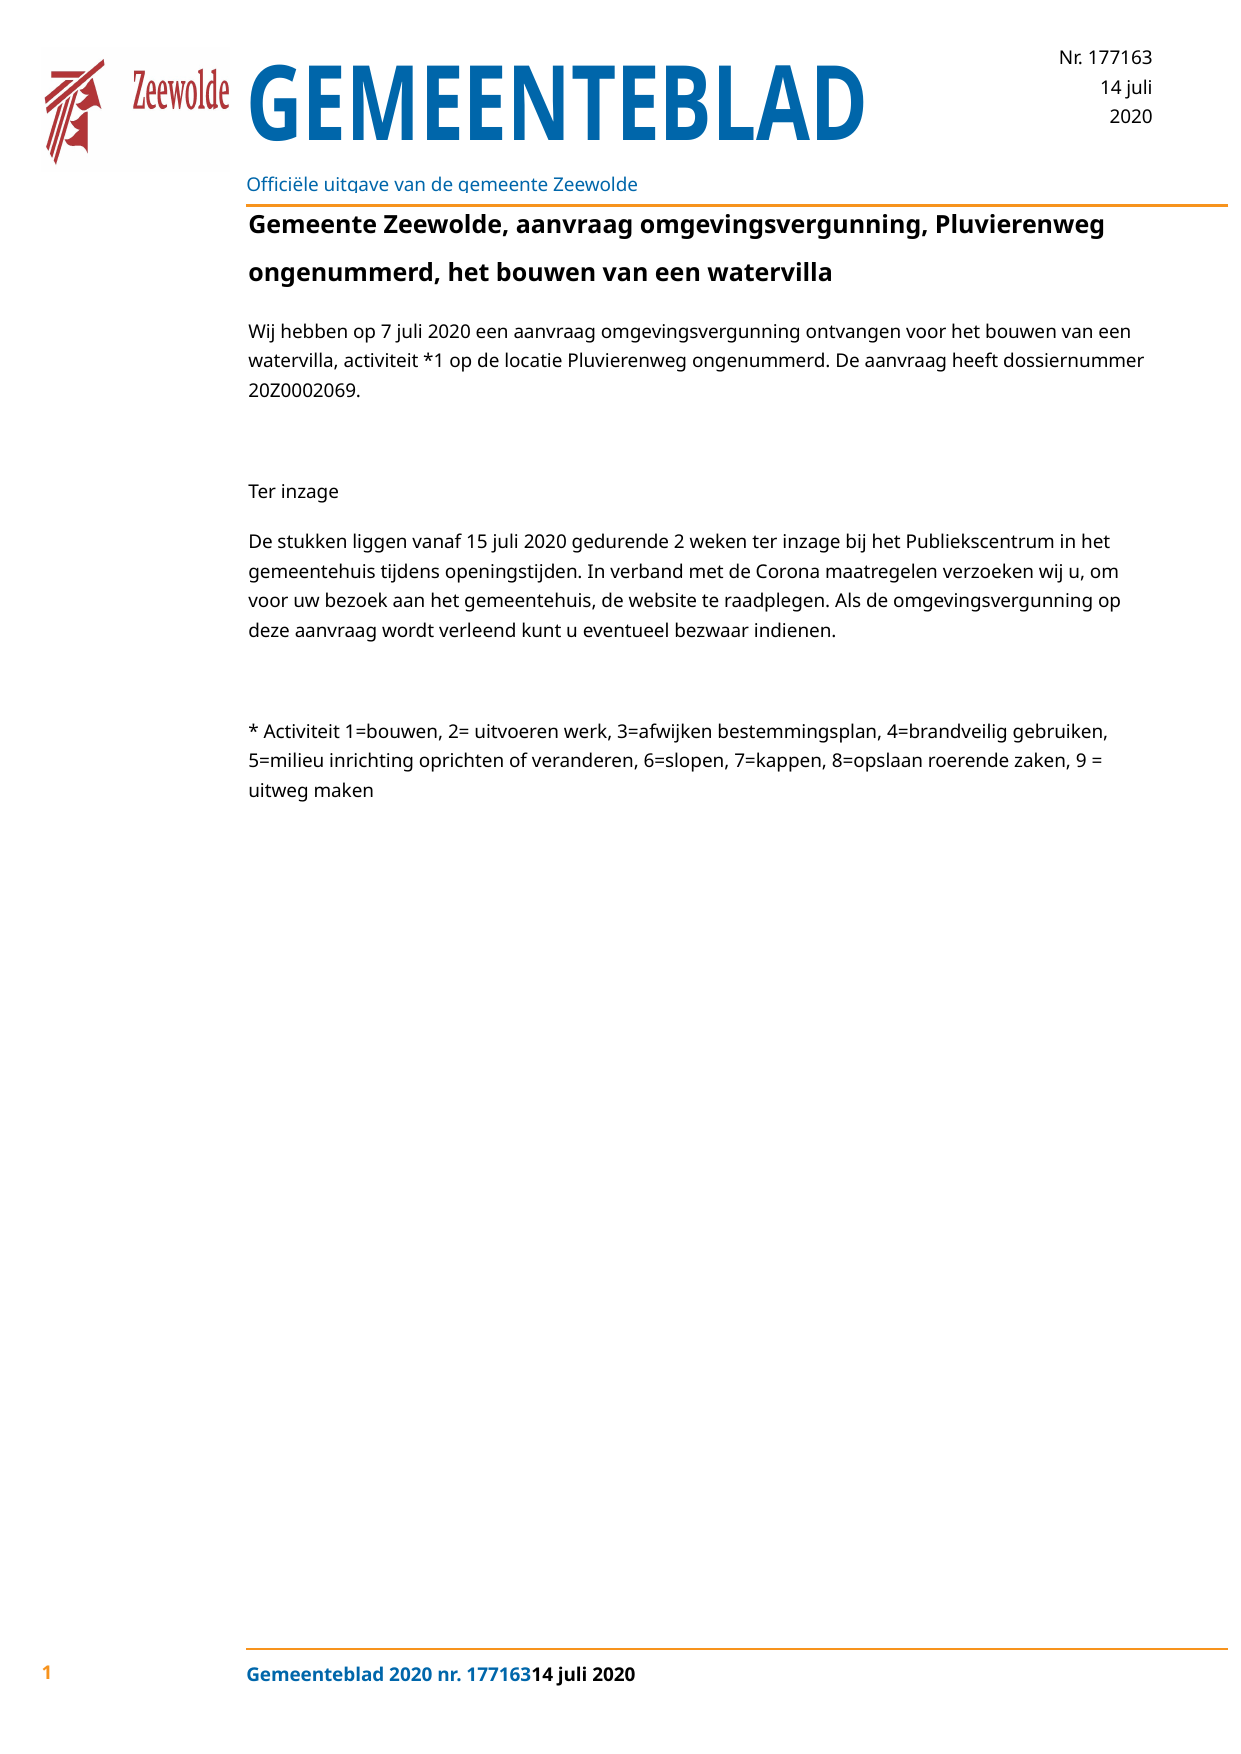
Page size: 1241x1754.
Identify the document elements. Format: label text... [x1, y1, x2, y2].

picture [41, 47, 231, 172]
text Gemeente Zeewolde, aanvraag omgevingsvergunning, Pluvierenweg ongenummerd, het bouwen van een watervilla [248, 207, 1152, 288]
text Wij hebben op 7 juli 2020 een aanvraag omgevingsvergunning ontvangen voor het bouwen van een watervilla, activiteit *1 op de locatie Pluvierenweg ongenummerd. De aanvraag heeft dossiernummer 20Z0002069. [248, 318, 1152, 403]
text De stukken liggen vanaf 15 juli 2020 gedurende 2 weken ter inzage bij het Publiekscentrum in het gemeentehuis tijdens openingstijden. In verband met de Corona maatregelen verzoeken wij u, om voor uw bezoek aan het gemeentehuis, de website te raadplegen. Als de omgevingsvergunning op deze aanvraag wordt verleend kunt u eventueel bezwaar indienen. [248, 528, 1152, 643]
text Ter inzage [248, 478, 1152, 504]
text * Activiteit 1=bouwen, 2= uitvoeren werk, 3=afwijken bestemmingsplan, 4=brandveilig gebruiken, 5=milieu inrichting oprichten of veranderen, 6=slopen, 7=kappen, 8=opslaan roerende zaken, 9 = uitweg maken [248, 718, 1152, 803]
